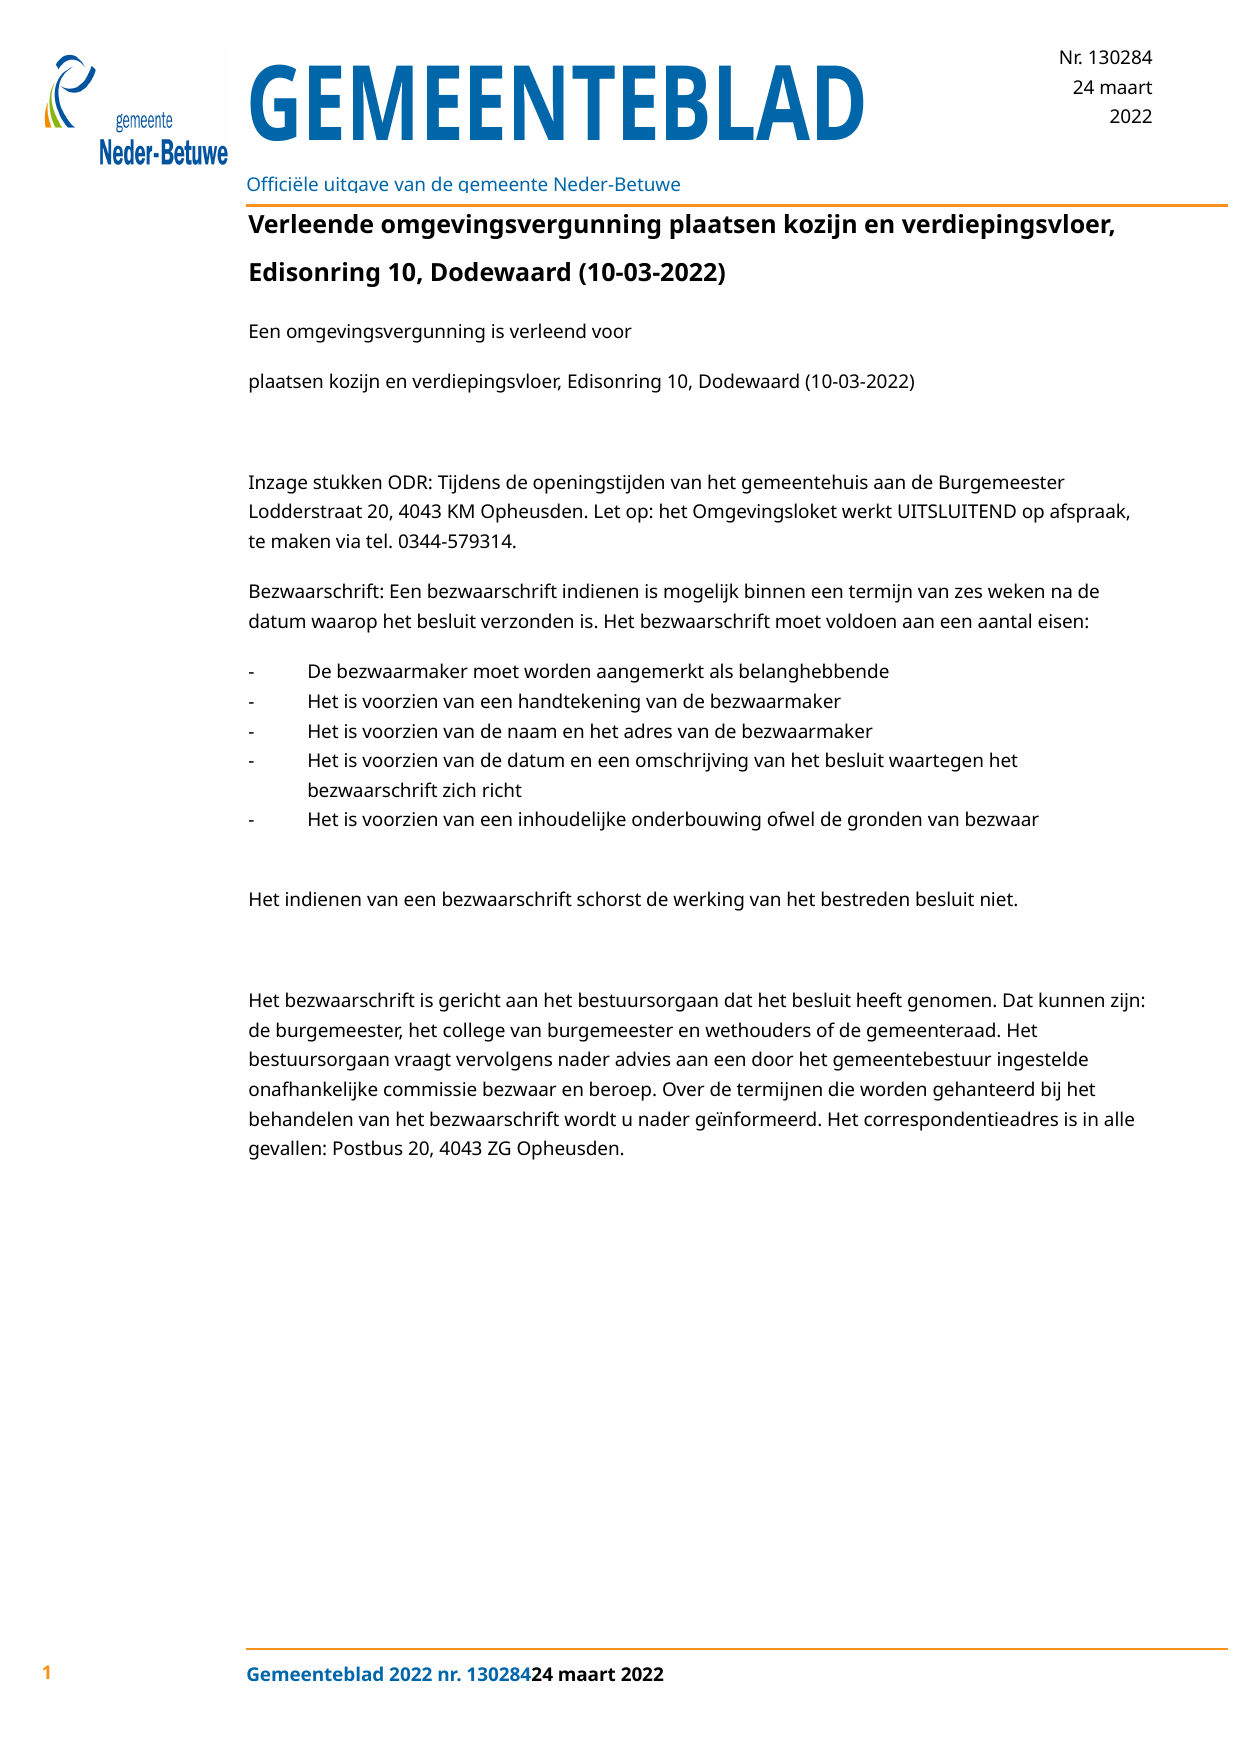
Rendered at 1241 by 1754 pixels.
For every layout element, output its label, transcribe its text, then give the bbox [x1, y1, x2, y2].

list Het is voorzien van de naam en het adres van de bezwaarmaker [248, 718, 1152, 744]
text Bezwaarschrift: Een bezwaarschrift indienen is mogelijk binnen een termijn van zes weken na de datum waarop het besluit verzonden is. Het bezwaarschrift moet voldoen aan een aantal eisen: [248, 579, 1152, 634]
text Verleende omgevingsvergunning plaatsen kozijn en verdiepingsvloer, Edisonring 10, Dodewaard (10-03-2022) [248, 207, 1152, 288]
text Het bezwaarschrift is gericht aan het bestuursorgaan dat het besluit heeft genomen. Dat kunnen zijn: de burgemeester, het college van burgemeester en wethouders of de gemeenteraad. Het bestuursorgaan vraagt vervolgens nader advies aan een door het gemeentebestuur ingestelde onafhankelijke commissie bezwaar en beroep. Over de termijnen die worden gehanteerd bij het behandelen van het bezwaarschrift wordt u nader geïnformeerd. Het correspondentieadres is in alle gevallen: Postbus 20, 4043 ZG Opheusden. [248, 987, 1152, 1161]
list De bezwaarmaker moet worden aangemerkt als belanghebbende [248, 659, 1152, 684]
text Inzage stukken ODR: Tijdens de openingstijden van het gemeentehuis aan de Burgemeester Lodderstraat 20, 4043 KM Opheusden. Let op: het Omgevingsloket werkt UITSLUITEND op afspraak, te maken via tel. 0344-579314. [248, 469, 1152, 554]
text plaatsen kozijn en verdiepingsvloer, Edisonring 10, Dodewaard (10-03-2022) [248, 368, 1152, 394]
list Het is voorzien van een handtekening van de bezwaarmaker [248, 688, 1152, 714]
list Het is voorzien van de datum en een omschrijving van het besluit waartegen het bezwaarschrift zich richt [248, 747, 1152, 803]
list Het is voorzien van een inhoudelijke onderbouwing ofwel de gronden van bezwaar [248, 807, 1152, 832]
picture [41, 47, 231, 172]
text Het indienen van een bezwaarschrift schorst de werking van het bestreden besluit niet. [248, 887, 1152, 912]
text Een omgevingsvergunning is verleend voor [248, 318, 1152, 344]
